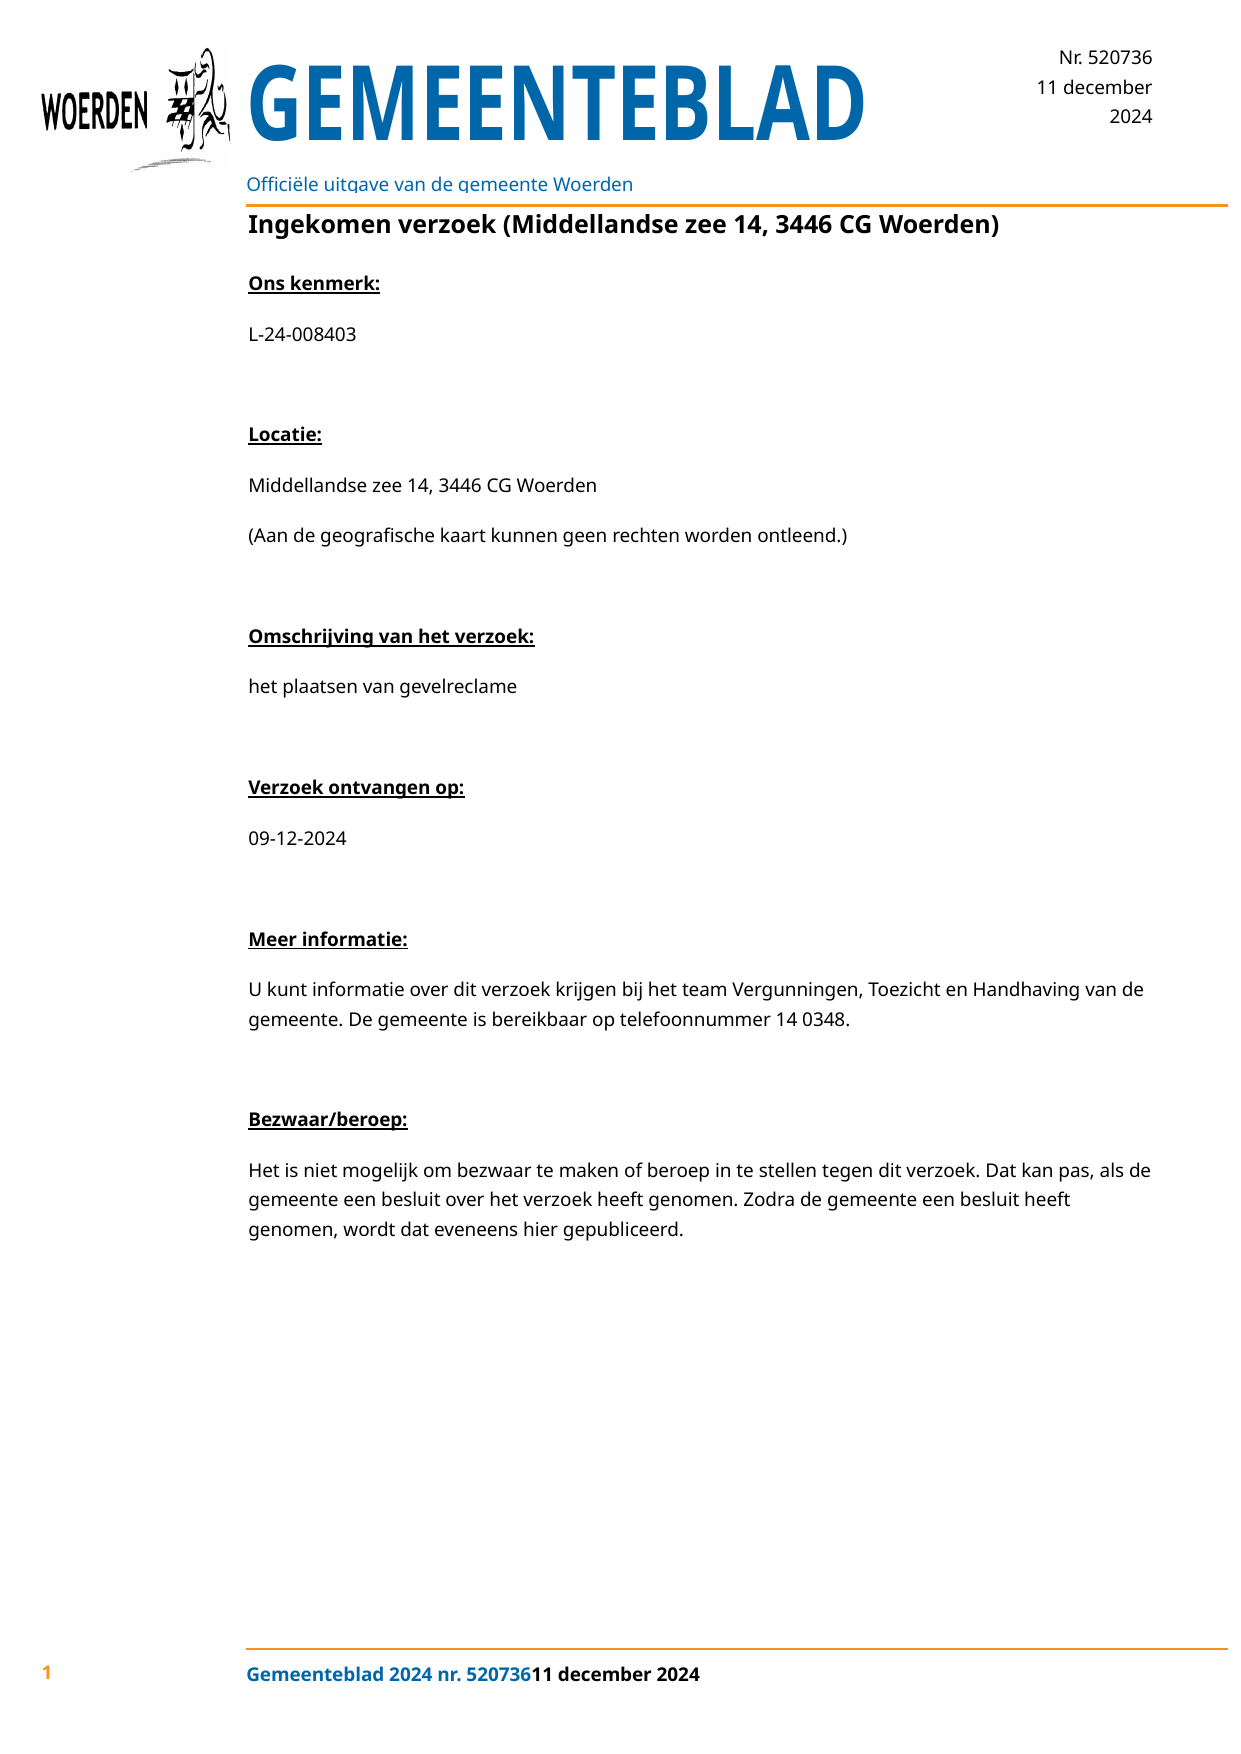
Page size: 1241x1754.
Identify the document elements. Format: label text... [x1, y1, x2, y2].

text Ons kenmerk: [248, 270, 1152, 296]
text Verzoek ontvangen op: [248, 774, 1152, 800]
text Locatie: [248, 422, 1152, 447]
text U kunt informatie over dit verzoek krijgen bij het team Vergunningen, Toezicht en Handhaving van de gemeente. De gemeente is bereikbaar op telefoonnummer 14 0348. [248, 976, 1152, 1031]
text Het is niet mogelijk om bezwaar te maken of beroep in te stellen tegen dit verzoek. Dat kan pas, als de gemeente een besluit over het verzoek heeft genomen. Zodra de gemeente een besluit heeft genomen, wordt dat eveneens hier gepubliceerd. [248, 1157, 1152, 1242]
text 09-12-2024 [248, 825, 1152, 851]
text Bezwaar/beroep: [248, 1107, 1152, 1132]
text Ingekomen verzoek (Middellandse zee 14, 3446 CG Woerden) [248, 207, 1152, 241]
text L-24-008403 [248, 321, 1152, 346]
picture [41, 47, 231, 172]
text Omschrijving van het verzoek: [248, 623, 1152, 649]
text (Aan de geografische kaart kunnen geen rechten worden ontleend.) [248, 522, 1152, 548]
text het plaatsen van gevelreclame [248, 674, 1152, 699]
text Middellandse zee 14, 3446 CG Woerden [248, 472, 1152, 498]
text Meer informatie: [248, 926, 1152, 951]
